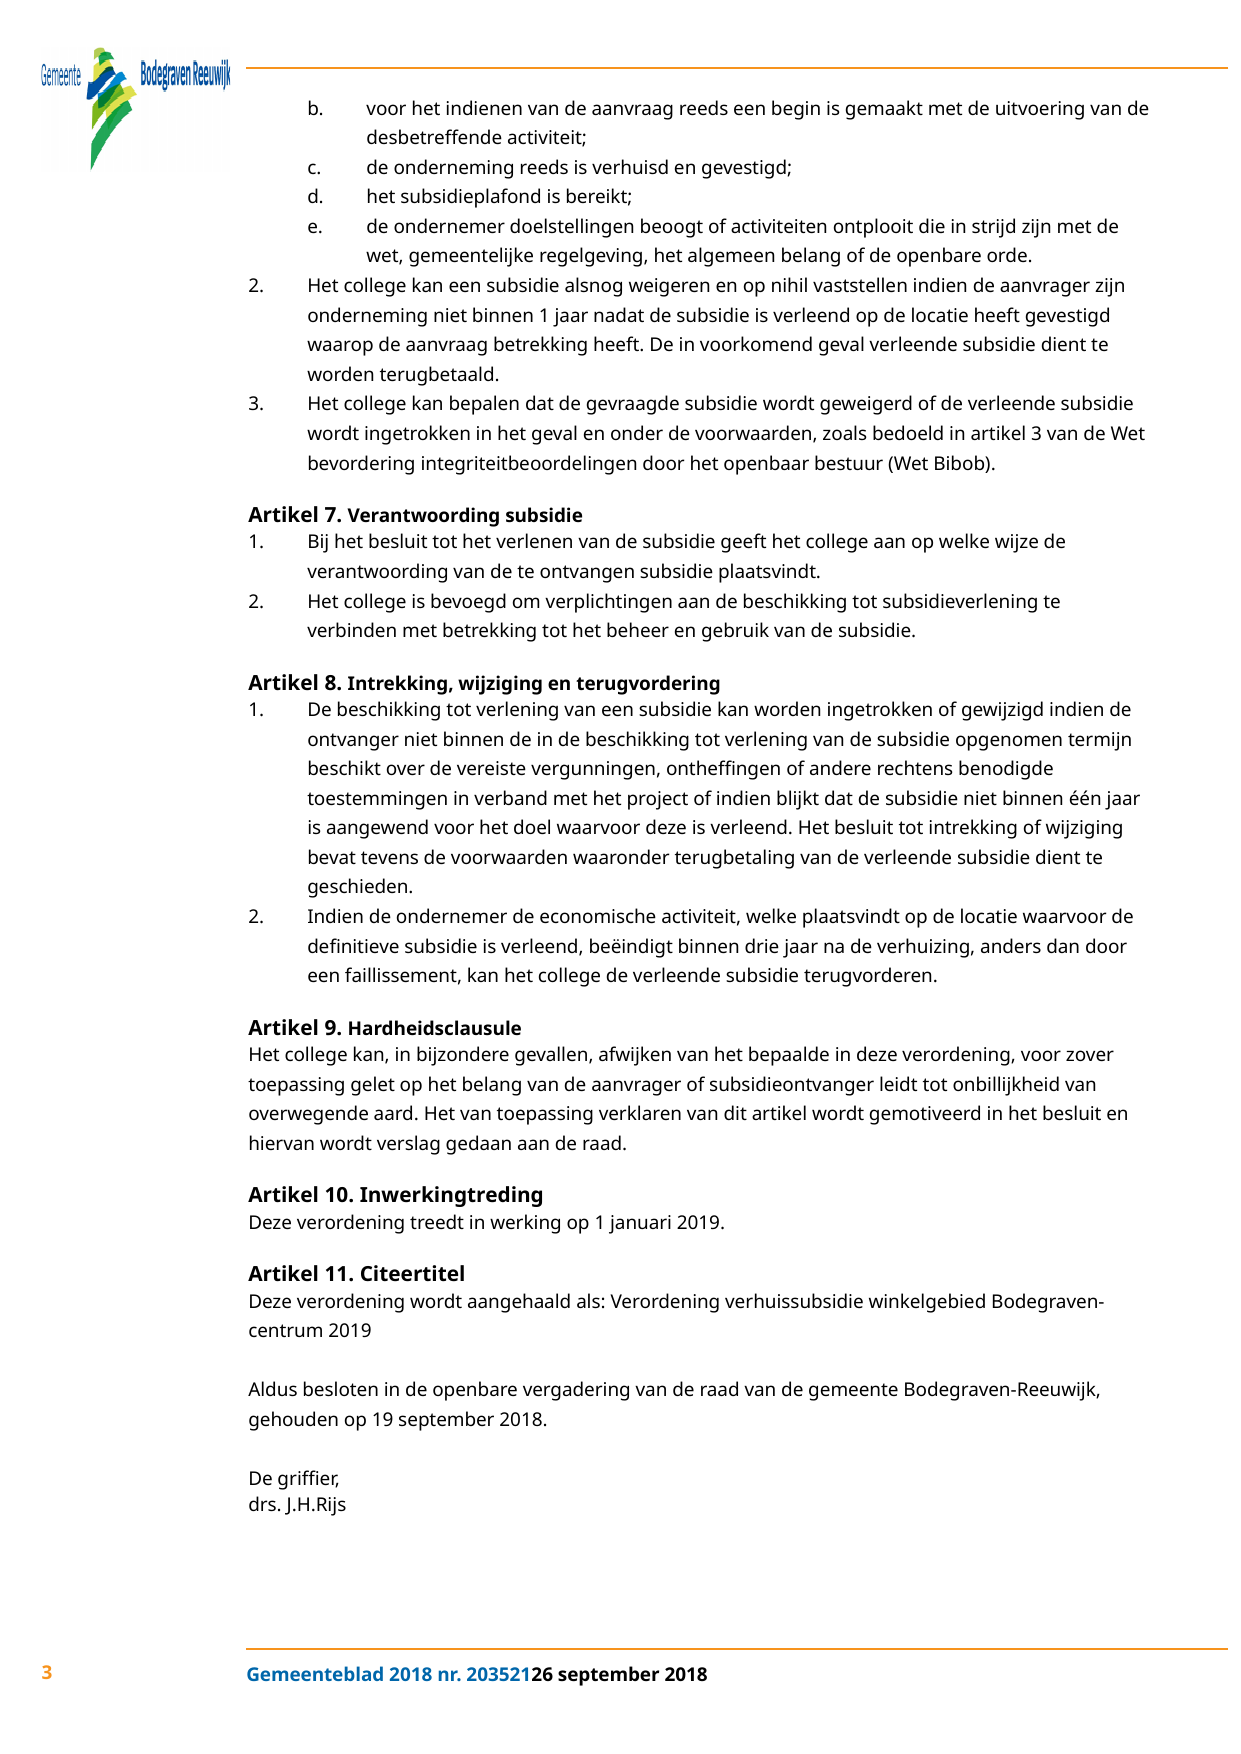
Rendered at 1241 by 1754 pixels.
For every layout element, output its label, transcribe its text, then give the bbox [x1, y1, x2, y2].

text Artikel 9. Hardheidsclausule [248, 1013, 1152, 1041]
text Deze verordening wordt aangehaald als: Verordening verhuissubsidie winkelgebied Bodegraven-centrum 2019 [248, 1288, 1152, 1343]
text drs. J.H.Rijs [248, 1491, 1152, 1517]
text Het college kan, in bijzondere gevallen, afwijken van het bepaalde in deze verordening, voor zover toepassing gelet op het belang van de aanvrager of subsidieontvanger leidt tot onbillijkheid van overwegende aard. Het van toepassing verklaren van dit artikel wordt gemotiveerd in het besluit en hiervan wordt verslag gedaan aan de raad. [248, 1041, 1152, 1156]
picture [41, 47, 231, 172]
text Artikel 10. Inwerkingtreding [248, 1181, 1152, 1209]
list Het college is bevoegd om verplichtingen aan de beschikking tot subsidieverlening te verbinden met betrekking tot het beheer en gebruik van de subsidie. [248, 588, 1152, 643]
list Indien de ondernemer de economische activiteit, welke plaatsvindt op de locatie waarvoor de definitieve subsidie is verleend, beëindigt binnen drie jaar na de verhuizing, anders dan door een faillissement, kan het college de verleende subsidie terugvorderen. [248, 903, 1152, 988]
list het subsidieplafond is bereikt; [307, 183, 1152, 209]
text Aldus besloten in de openbare vergadering van de raad van de gemeente Bodegraven-Reeuwijk, gehouden op 19 september 2018. [248, 1377, 1152, 1432]
list de ondernemer doelstellingen beoogt of activiteiten ontplooit die in strijd zijn met de wet, gemeentelijke regelgeving, het algemeen belang of de openbare orde. [307, 213, 1152, 268]
text Artikel 11. Citeertitel [248, 1259, 1152, 1288]
text De griffier, [248, 1465, 1152, 1491]
list de onderneming reeds is verhuisd en gevestigd; [307, 154, 1152, 180]
text Artikel 7. Verantwoording subsidie [248, 500, 1152, 529]
list Bij het besluit tot het verlenen van de subsidie geeft het college aan op welke wijze de verantwoording van de te ontvangen subsidie plaatsvindt. [248, 529, 1152, 584]
list De beschikking tot verlening van een subsidie kan worden ingetrokken of gewijzigd indien de ontvanger niet binnen de in de beschikking tot verlening van de subsidie opgenomen termijn beschikt over de vereiste vergunningen, ontheffingen of andere rechtens benodigde toestemmingen in verband met het project of indien blijkt dat de subsidie niet binnen één jaar is aangewend voor het doel waarvoor deze is verleend. Het besluit tot intrekking of wijziging bevat tevens de voorwaarden waaronder terugbetaling van de verleende subsidie dient te geschieden. [248, 696, 1152, 899]
list Het college kan een subsidie alsnog weigeren en op nihil vaststellen indien de aanvrager zijn onderneming niet binnen 1 jaar nadat de subsidie is verleend op de locatie heeft gevestigd waarop de aanvraag betrekking heeft. De in voorkomend geval verleende subsidie dient te worden terugbetaald. [248, 272, 1152, 387]
list Het college kan bepalen dat de gevraagde subsidie wordt geweigerd of de verleende subsidie wordt ingetrokken in het geval en onder de voorwaarden, zoals bedoeld in artikel 3 van de Wet bevordering integriteitbeoordelingen door het openbaar bestuur (Wet Bibob). [248, 391, 1152, 476]
list voor het indienen van de aanvraag reeds een begin is gemaakt met de uitvoering van de desbetreffende activiteit; [307, 95, 1152, 150]
text Deze verordening treedt in werking op 1 januari 2019. [248, 1209, 1152, 1235]
text Artikel 8. Intrekking, wijziging en terugvordering [248, 668, 1152, 696]
